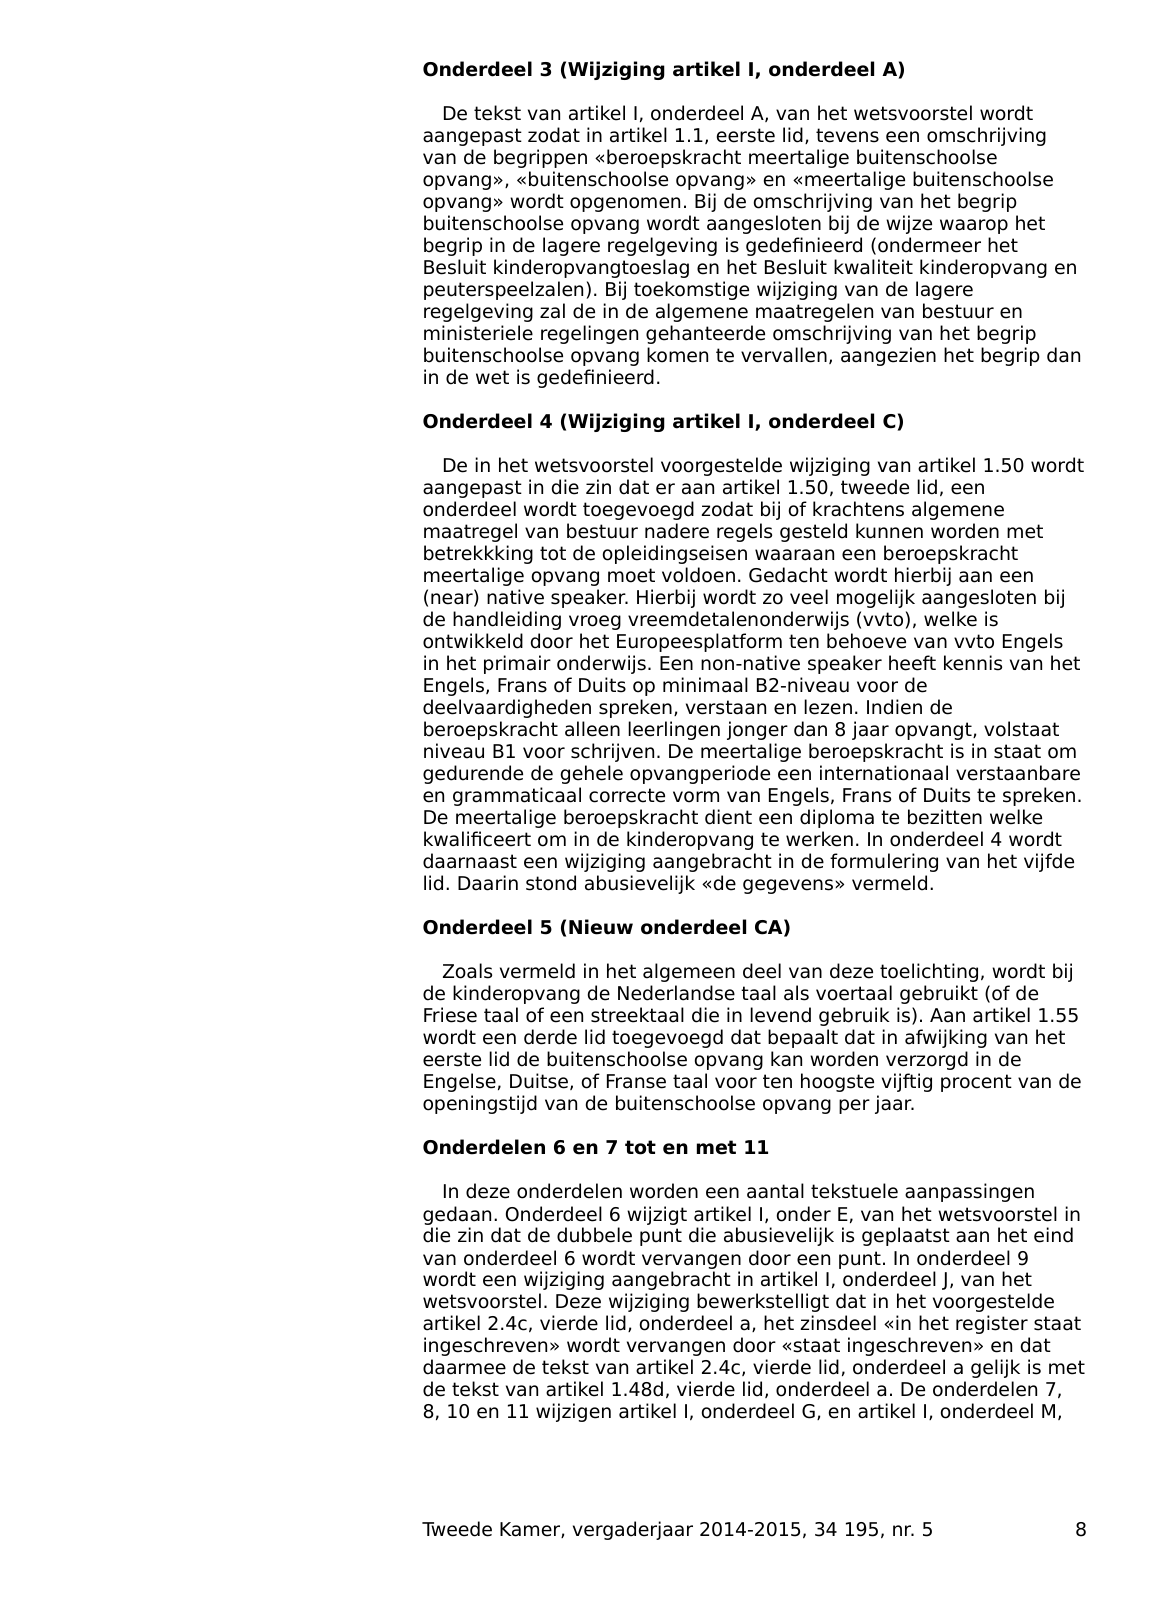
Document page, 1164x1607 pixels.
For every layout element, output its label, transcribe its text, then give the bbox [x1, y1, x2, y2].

subtitle Onderdeel 5 (Nieuw onderdeel CA) [422, 917, 1087, 939]
text Zoals vermeld in het algemeen deel van deze toelichting, wordt bij de kinderopvang de Nederlandse taal als voertaal gebruikt (of de Friese taal of een streektaal die in levend gebruik is). Aan artikel 1.55 wordt een derde lid toegevoegd dat bepaalt dat in afwijking van het eerste lid de buitenschoolse opvang kan worden verzorgd in de Engelse, Duitse, of Franse taal voor ten hoogste vijftig procent van de openingstijd van de buitenschoolse opvang per jaar. [422, 961, 1087, 1115]
subtitle Onderdelen 6 en 7 tot en met 11 [422, 1137, 1087, 1159]
subtitle Onderdeel 4 (Wijziging artikel I, onderdeel C) [422, 411, 1087, 433]
text In deze onderdelen worden een aantal tekstuele aanpassingen gedaan. Onderdeel 6 wijzigt artikel I, onder E, van het wetsvoorstel in die zin dat de dubbele punt die abusievelijk is geplaatst aan het eind van onderdeel 6 wordt vervangen door een punt. In onderdeel 9 wordt een wijziging aangebracht in artikel I, onderdeel J, van het wetsvoorstel. Deze wijziging bewerkstelligt dat in het voorgestelde artikel 2.4c, vierde lid, onderdeel a, het zinsdeel «in het register staat ingeschreven» wordt vervangen door «staat ingeschreven» en dat daarmee de tekst van artikel 2.4c, vierde lid, onderdeel a gelijk is met de tekst van artikel 1.48d, vierde lid, onderdeel a. De onderdelen 7, 8, 10 en 11 wijzigen artikel I, onderdeel G, en artikel I, onderdeel M, [422, 1181, 1087, 1423]
text De in het wetsvoorstel voorgestelde wijziging van artikel 1.50 wordt aangepast in die zin dat er aan artikel 1.50, tweede lid, een onderdeel wordt toegevoegd zodat bij of krachtens algemene maatregel van bestuur nadere regels gesteld kunnen worden met betrekkking tot de opleidingseisen waaraan een beroepskracht meertalige opvang moet voldoen. Gedacht wordt hierbij aan een (near) native speaker. Hierbij wordt zo veel mogelijk aangesloten bij de handleiding vroeg vreemdetalenonderwijs (vvto), welke is ontwikkeld door het Europeesplatform ten behoeve van vvto Engels in het primair onderwijs. Een non-native speaker heeft kennis van het Engels, Frans of Duits op minimaal B2-niveau voor de deelvaardigheden spreken, verstaan en lezen. Indien de beroepskracht alleen leerlingen jonger dan 8 jaar opvangt, volstaat niveau B1 voor schrijven. De meertalige beroepskracht is in staat om gedurende de gehele opvangperiode een internationaal verstaanbare en grammaticaal correcte vorm van Engels, Frans of Duits te spreken. De meertalige beroepskracht dient een diploma te bezitten welke kwalificeert om in de kinderopvang te werken. In onderdeel 4 wordt daarnaast een wijziging aangebracht in de formulering van het vijfde lid. Daarin stond abusievelijk «de gegevens» vermeld. [422, 455, 1087, 895]
subtitle Onderdeel 3 (Wijziging artikel I, onderdeel A) [422, 59, 1087, 81]
text De tekst van artikel I, onderdeel A, van het wetsvoorstel wordt aangepast zodat in artikel 1.1, eerste lid, tevens een omschrijving van de begrippen «beroepskracht meertalige buitenschoolse opvang», «buitenschoolse opvang» en «meertalige buitenschoolse opvang» wordt opgenomen. Bij de omschrijving van het begrip buitenschoolse opvang wordt aangesloten bij de wijze waarop het begrip in de lagere regelgeving is gedefinieerd (ondermeer het Besluit kinderopvangtoeslag en het Besluit kwaliteit kinderopvang en peuterspeelzalen). Bij toekomstige wijziging van de lagere regelgeving zal de in de algemene maatregelen van bestuur en ministeriele regelingen gehanteerde omschrijving van het begrip buitenschoolse opvang komen te vervallen, aangezien het begrip dan in de wet is gedefinieerd. [422, 103, 1087, 389]
